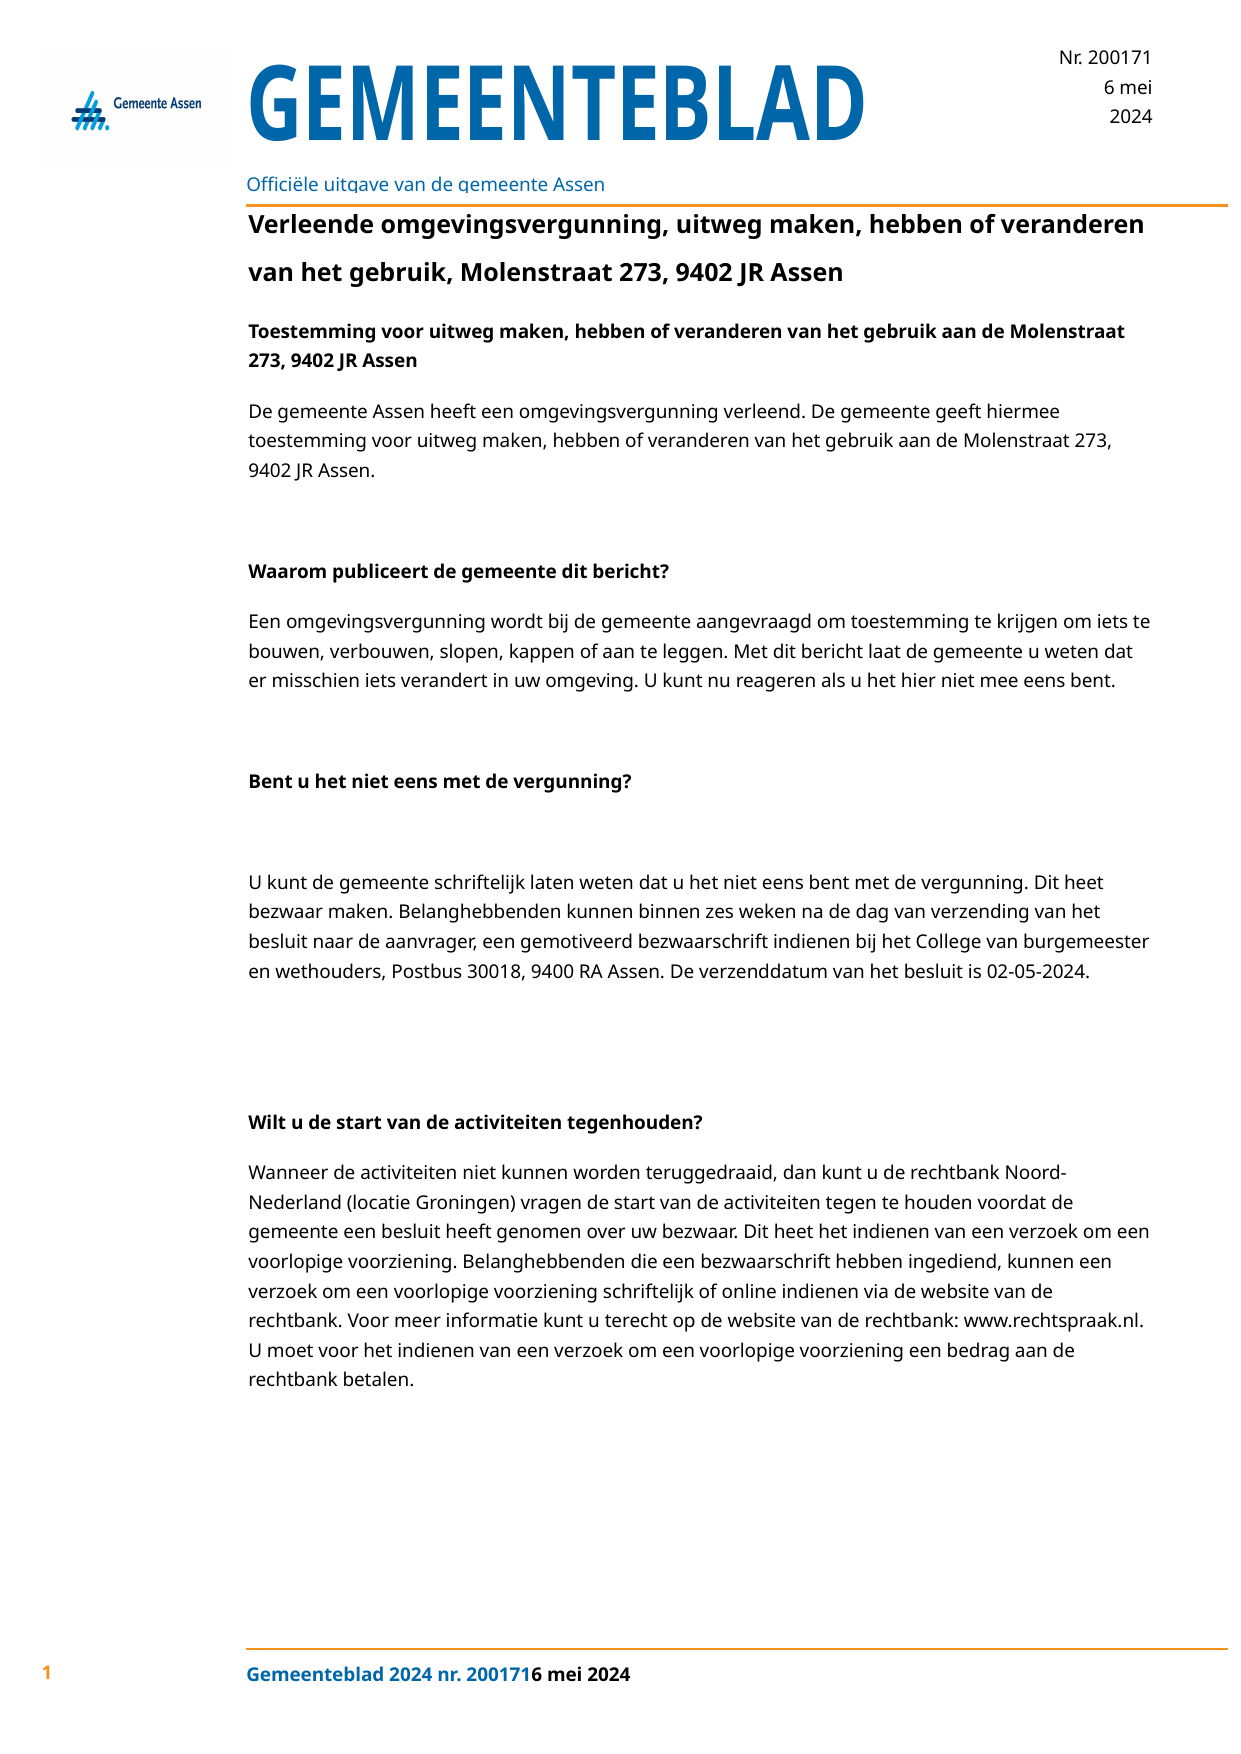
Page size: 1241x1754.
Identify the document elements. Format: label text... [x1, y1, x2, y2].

text Wilt u de start van de activiteiten tegenhouden? [248, 1109, 1152, 1135]
text U kunt de gemeente schriftelijk laten weten dat u het niet eens bent met de vergunning. Dit heet bezwaar maken. Belanghebbenden kunnen binnen zes weken na de dag van verzending van het besluit naar de aanvrager, een gemotiveerd bezwaarschrift indienen bij het College van burgemeester en wethouders, Postbus 30018, 9400 RA Assen. De verzenddatum van het besluit is 02-05-2024. [248, 869, 1152, 984]
text Een omgevingsvergunning wordt bij de gemeente aangevraagd om toestemming te krijgen om iets te bouwen, verbouwen, slopen, kappen of aan te leggen. Met dit bericht laat de gemeente u weten dat er misschien iets verandert in uw omgeving. U kunt nu reageren als u het hier niet mee eens bent. [248, 608, 1152, 693]
text Toestemming voor uitweg maken, hebben of veranderen van het gebruik aan de Molenstraat 273, 9402 JR Assen [248, 318, 1152, 373]
text Waarom publiceert de gemeente dit bericht? [248, 558, 1152, 584]
text Bent u het niet eens met de vergunning? [248, 768, 1152, 794]
picture [41, 47, 231, 172]
text Verleende omgevingsvergunning, uitweg maken, hebben of veranderen van het gebruik, Molenstraat 273, 9402 JR Assen [248, 207, 1152, 288]
text De gemeente Assen heeft een omgevingsvergunning verleend. De gemeente geeft hiermee toestemming voor uitweg maken, hebben of veranderen van het gebruik aan de Molenstraat 273, 9402 JR Assen. [248, 398, 1152, 483]
text Wanneer de activiteiten niet kunnen worden teruggedraaid, dan kunt u de rechtbank Noord-Nederland (locatie Groningen) vragen de start van de activiteiten tegen te houden voordat de gemeente een besluit heeft genomen over uw bezwaar. Dit heet het indienen van een verzoek om een voorlopige voorziening. Belanghebbenden die een bezwaarschrift hebben ingediend, kunnen een verzoek om een voorlopige voorziening schriftelijk of online indienen via de website van de rechtbank. Voor meer informatie kunt u terecht op de website van de rechtbank: www.rechtspraak.nl. U moet voor het indienen van een verzoek om een voorlopige voorziening een bedrag aan de rechtbank betalen. [248, 1159, 1152, 1392]
